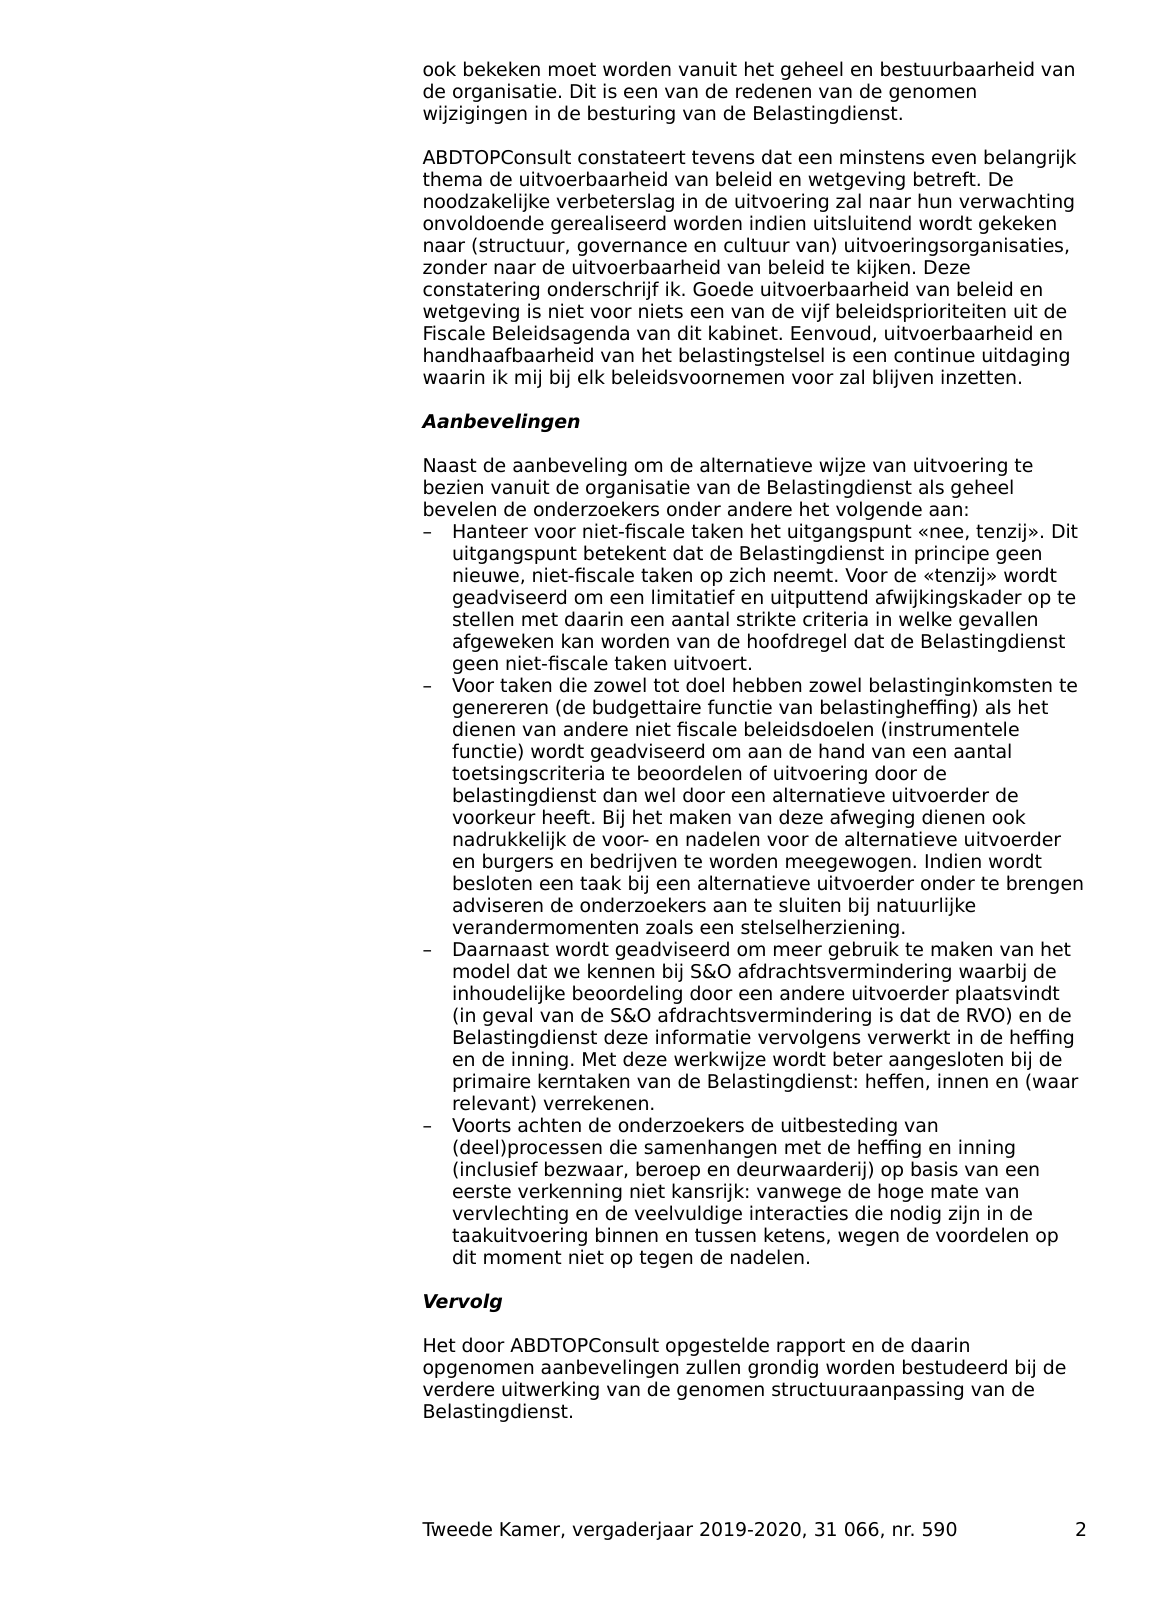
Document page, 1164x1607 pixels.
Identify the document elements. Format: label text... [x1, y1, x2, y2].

text – Voor taken die zowel tot doel hebben zowel belastinginkomsten te genereren (de budgettaire functie van belastingheffing) als het dienen van andere niet fiscale beleidsdoelen (instrumentele functie) wordt geadviseerd om aan de hand van een aantal toetsingscriteria te beoordelen of uitvoering door de belastingdienst dan wel door een alternatieve uitvoerder de voorkeur heeft. Bij het maken van deze afweging dienen ook nadrukkelijk de voor- en nadelen voor de alternatieve uitvoerder en burgers en bedrijven te worden meegewogen. Indien wordt besloten een taak bij een alternatieve uitvoerder onder te brengen adviseren de onderzoekers aan te sluiten bij natuurlijke verandermomenten zoals een stelselherziening. [422, 675, 1087, 939]
text – Voorts achten de onderzoekers de uitbesteding van (deel)processen die samenhangen met de heffing en inning (inclusief bezwaar, beroep en deurwaarderij) op basis van een eerste verkenning niet kansrijk: vanwege de hoge mate van vervlechting en de veelvuldige interacties die nodig zijn in de taakuitvoering binnen en tussen ketens, wegen de voordelen op dit moment niet op tegen de nadelen. [422, 1115, 1087, 1268]
subtitle Aanbevelingen [422, 411, 1087, 433]
text – Hanteer voor niet-fiscale taken het uitgangspunt «nee, tenzij». Dit uitgangspunt betekent dat de Belastingdienst in principe geen nieuwe, niet-fiscale taken op zich neemt. Voor de «tenzij» wordt geadviseerd om een limitatief en uitputtend afwijkingskader op te stellen met daarin een aantal strikte criteria in welke gevallen afgeweken kan worden van de hoofdregel dat de Belastingdienst geen niet-fiscale taken uitvoert. [422, 521, 1087, 675]
text Het door ABDTOPConsult opgestelde rapport en de daarin opgenomen aanbevelingen zullen grondig worden bestudeerd bij de verdere uitwerking van de genomen structuuraanpassing van de Belastingdienst. [422, 1335, 1087, 1423]
text – Daarnaast wordt geadviseerd om meer gebruik te maken van het model dat we kennen bij S&O afdrachtsvermindering waarbij de inhoudelijke beoordeling door een andere uitvoerder plaatsvindt (in geval van de S&O afdrachtsvermindering is dat de RVO) en de Belastingdienst deze informatie vervolgens verwerkt in de heffing en de inning. Met deze werkwijze wordt beter aangesloten bij de primaire kerntaken van de Belastingdienst: heffen, innen en (waar relevant) verrekenen. [422, 939, 1087, 1115]
text Naast de aanbeveling om de alternatieve wijze van uitvoering te bezien vanuit de organisatie van de Belastingdienst als geheel bevelen de onderzoekers onder andere het volgende aan: [422, 455, 1087, 521]
text ook bekeken moet worden vanuit het geheel en bestuurbaarheid van de organisatie. Dit is een van de redenen van de genomen wijzigingen in de besturing van de Belastingdienst. [422, 59, 1087, 125]
text ABDTOPConsult constateert tevens dat een minstens even belangrijk thema de uitvoerbaarheid van beleid en wetgeving betreft. De noodzakelijke verbeterslag in de uitvoering zal naar hun verwachting onvoldoende gerealiseerd worden indien uitsluitend wordt gekeken naar (structuur, governance en cultuur van) uitvoeringsorganisaties, zonder naar de uitvoerbaarheid van beleid te kijken. Deze constatering onderschrijf ik. Goede uitvoerbaarheid van beleid en wetgeving is niet voor niets een van de vijf beleidsprioriteiten uit de Fiscale Beleidsagenda van dit kabinet. Eenvoud, uitvoerbaarheid en handhaafbaarheid van het belastingstelsel is een continue uitdaging waarin ik mij bij elk beleidsvoornemen voor zal blijven inzetten. [422, 147, 1087, 389]
subtitle Vervolg [422, 1291, 1087, 1313]
